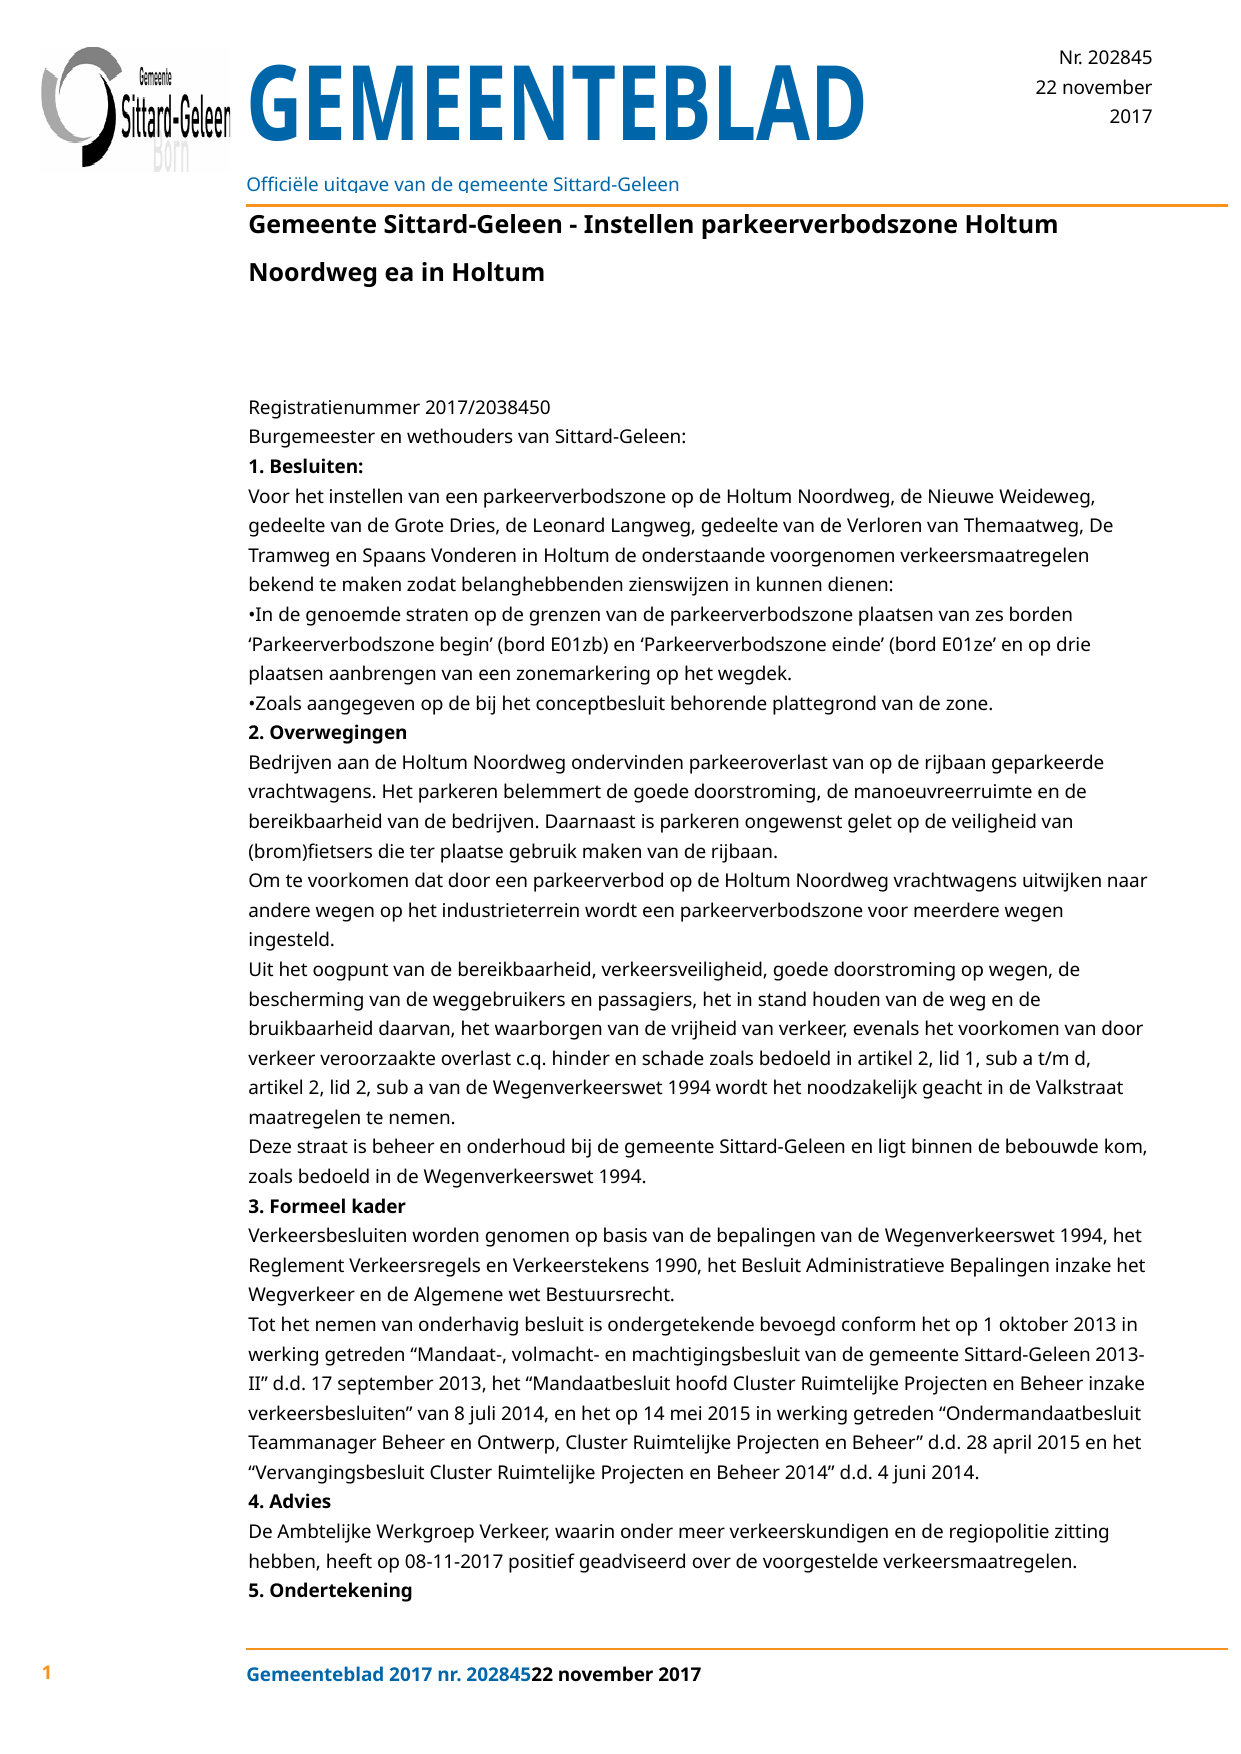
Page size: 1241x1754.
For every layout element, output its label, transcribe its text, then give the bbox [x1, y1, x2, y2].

text 3. Formeel kader [248, 1193, 1152, 1218]
text Deze straat is beheer en onderhoud bij de gemeente Sittard-Geleen en ligt binnen de bebouwde kom, zoals bedoeld in de Wegenverkeerswet 1994. [248, 1134, 1152, 1189]
text Om te voorkomen dat door een parkeerverbod op de Holtum Noordweg vrachtwagens uitwijken naar andere wegen op het industrieterrein wordt een parkeerverbodszone voor meerdere wegen ingesteld. [248, 867, 1152, 952]
text •In de genoemde straten op de grenzen van de parkeerverbodszone plaatsen van zes borden ‘Parkeerverbodszone begin’ (bord E01zb) en ‘Parkeerverbodszone einde’ (bord E01ze’ en op drie plaatsen aanbrengen van een zonemarkering op het wegdek. [248, 601, 1152, 686]
text De Ambtelijke Werkgroep Verkeer, waarin onder meer verkeerskundigen en de regiopolitie zitting hebben, heeft op 08-11-2017 positief geadviseerd over de voorgestelde verkeersmaatregelen. [248, 1518, 1152, 1573]
text 4. Advies [248, 1489, 1152, 1514]
text Uit het oogpunt van de bereikbaarheid, verkeersveiligheid, goede doorstroming op wegen, de bescherming van de weggebruikers en passagiers, het in stand houden van de weg en de bruikbaarheid daarvan, het waarborgen van de vrijheid van verkeer, evenals het voorkomen van door verkeer veroorzaakte overlast c.q. hinder en schade zoals bedoeld in artikel 2, lid 1, sub a t/m d, artikel 2, lid 2, sub a van de Wegenverkeerswet 1994 wordt het noodzakelijk geacht in de Valkstraat maatregelen te nemen. [248, 956, 1152, 1130]
text Tot het nemen van onderhavig besluit is ondergetekende bevoegd conform het op 1 oktober 2013 in werking getreden “Mandaat-, volmacht- en machtigingsbesluit van de gemeente Sittard-Geleen 2013-II” d.d. 17 september 2013, het “Mandaatbesluit hoofd Cluster Ruimtelijke Projecten en Beheer inzake verkeersbesluiten” van 8 juli 2014, en het op 14 mei 2015 in werking getreden “Ondermandaatbesluit Teammanager Beheer en Ontwerp, Cluster Ruimtelijke Projecten en Beheer” d.d. 28 april 2015 en het “Vervangingsbesluit Cluster Ruimtelijke Projecten en Beheer 2014” d.d. 4 juni 2014. [248, 1311, 1152, 1485]
text Burgemeester en wethouders van Sittard-Geleen: [248, 424, 1152, 449]
text Bedrijven aan de Holtum Noordweg ondervinden parkeeroverlast van op de rijbaan geparkeerde vrachtwagens. Het parkeren belemmert de goede doorstroming, de manoeuvreerruimte en de bereikbaarheid van de bedrijven. Daarnaast is parkeren ongewenst gelet op de veiligheid van (brom)fietsers die ter plaatse gebruik maken van de rijbaan. [248, 749, 1152, 863]
text Registratienummer 2017/2038450 [248, 394, 1152, 420]
text Voor het instellen van een parkeerverbodszone op de Holtum Noordweg, de Nieuwe Weideweg, gedeelte van de Grote Dries, de Leonard Langweg, gedeelte van de Verloren van Themaatweg, De Tramweg en Spaans Vonderen in Holtum de onderstaande voorgenomen verkeersmaatregelen bekend te maken zodat belanghebbenden zienswijzen in kunnen dienen: [248, 483, 1152, 597]
picture [41, 47, 231, 172]
text Verkeersbesluiten worden genomen op basis van de bepalingen van de Wegenverkeerswet 1994, het Reglement Verkeersregels en Verkeerstekens 1990, het Besluit Administratieve Bepalingen inzake het Wegverkeer en de Algemene wet Bestuursrecht. [248, 1222, 1152, 1307]
text •Zoals aangegeven op de bij het conceptbesluit behorende plattegrond van de zone. [248, 690, 1152, 716]
text 1. Besluiten: [248, 453, 1152, 479]
text 5. Ondertekening [248, 1577, 1152, 1603]
text Gemeente Sittard-Geleen - Instellen parkeerverbodszone Holtum Noordweg ea in Holtum [248, 207, 1152, 288]
text 2. Overwegingen [248, 719, 1152, 745]
